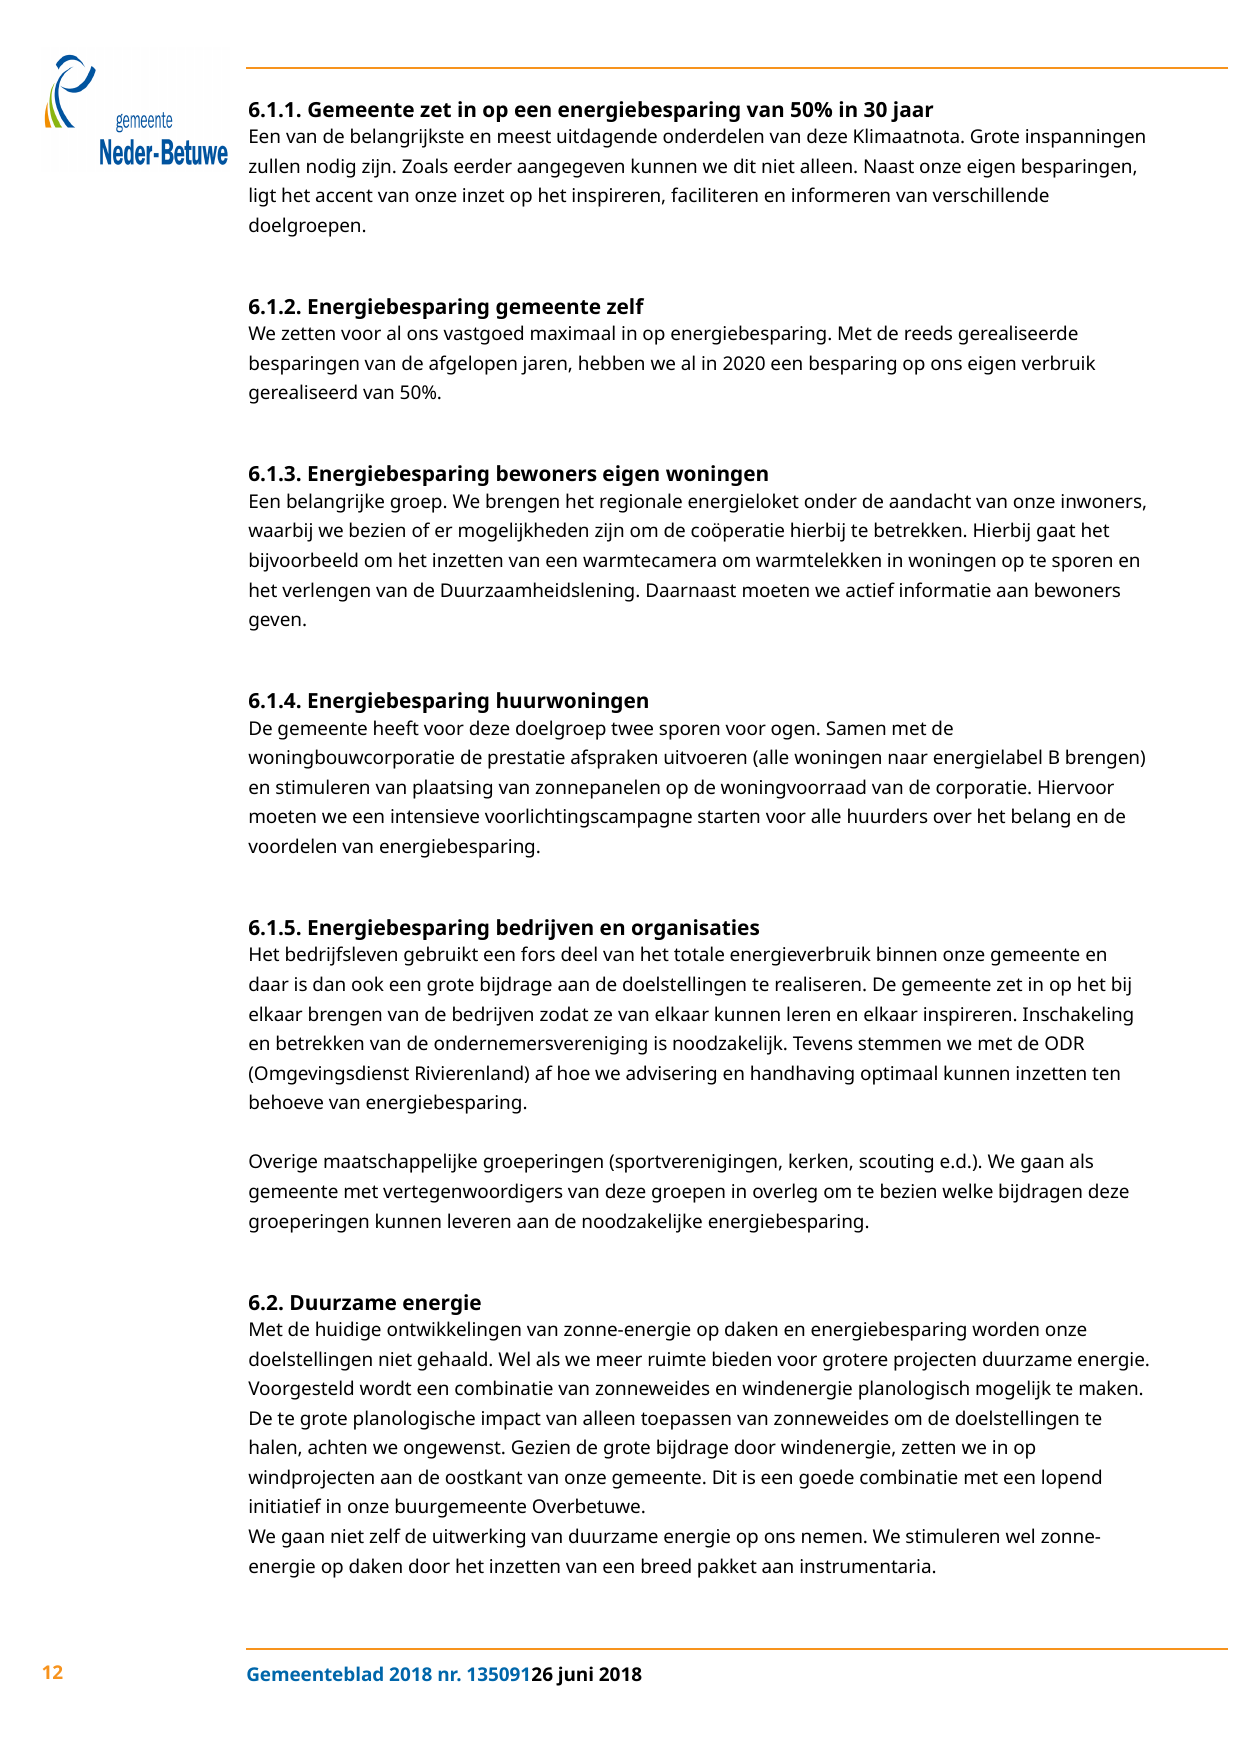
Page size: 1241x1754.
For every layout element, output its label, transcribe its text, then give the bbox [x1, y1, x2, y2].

text 6.1.4. Energiebesparing huurwoningen [248, 686, 1152, 715]
text 6.1.2. Energiebesparing gemeente zelf [248, 292, 1152, 320]
text We zetten voor al ons vastgoed maximaal in op energiebesparing. Met de reeds gerealiseerde besparingen van de afgelopen jaren, hebben we al in 2020 een besparing op ons eigen verbruik gerealiseerd van 50%. [248, 320, 1152, 405]
text Een belangrijke groep. We brengen het regionale energieloket onder de aandacht van onze inwoners, waarbij we bezien of er mogelijkheden zijn om de coöperatie hierbij te betrekken. Hierbij gaat het bijvoorbeeld om het inzetten van een warmtecamera om warmtelekken in woningen op te sporen en het verlengen van de Duurzaamheidslening. Daarnaast moeten we actief informatie aan bewoners geven. [248, 488, 1152, 632]
text Het bedrijfsleven gebruikt een fors deel van het totale energieverbruik binnen onze gemeente en daar is dan ook een grote bijdrage aan de doelstellingen te realiseren. De gemeente zet in op het bij elkaar brengen van de bedrijven zodat ze van elkaar kunnen leren en elkaar inspireren. Inschakeling en betrekken van de ondernemersvereniging is noodzakelijk. Tevens stemmen we met de ODR (Omgevingsdienst Rivierenland) af hoe we advisering en handhaving optimaal kunnen inzetten ten behoeve van energiebesparing. [248, 942, 1152, 1115]
text 6.1.1. Gemeente zet in op een energiebesparing van 50% in 30 jaar [248, 95, 1152, 123]
text 6.2. Duurzame energie [248, 1288, 1152, 1316]
text 6.1.3. Energiebesparing bewoners eigen woningen [248, 459, 1152, 488]
picture [41, 47, 231, 172]
text Een van de belangrijkste en meest uitdagende onderdelen van deze Klimaatnota. Grote inspanningen zullen nodig zijn. Zoals eerder aangegeven kunnen we dit niet alleen. Naast onze eigen besparingen, ligt het accent van onze inzet op het inspireren, faciliteren en informeren van verschillende doelgroepen. [248, 123, 1152, 238]
text We gaan niet zelf de uitwerking van duurzame energie op ons nemen. We stimuleren wel zonne-energie op daken door het inzetten van een breed pakket aan instrumentaria. [248, 1523, 1152, 1579]
text Met de huidige ontwikkelingen van zonne-energie op daken en energiebesparing worden onze doelstellingen niet gehaald. Wel als we meer ruimte bieden voor grotere projecten duurzame energie. [248, 1316, 1152, 1372]
text 6.1.5. Energiebesparing bedrijven en organisaties [248, 913, 1152, 942]
text Overige maatschappelijke groeperingen (sportverenigingen, kerken, scouting e.d.). We gaan als gemeente met vertegenwoordigers van deze groepen in overleg om te bezien welke bijdragen deze groeperingen kunnen leveren aan de noodzakelijke energiebesparing. [248, 1149, 1152, 1233]
text Voorgesteld wordt een combinatie van zonneweides en windenergie planologisch mogelijk te maken. De te grote planologische impact van alleen toepassen van zonneweides om de doelstellingen te halen, achten we ongewenst. Gezien de grote bijdrage door windenergie, zetten we in op windprojecten aan de oostkant van onze gemeente. Dit is een goede combinatie met een lopend initiatief in onze buurgemeente Overbetuwe. [248, 1375, 1152, 1519]
text De gemeente heeft voor deze doelgroep twee sporen voor ogen. Samen met de woningbouwcorporatie de prestatie afspraken uitvoeren (alle woningen naar energielabel B brengen) en stimuleren van plaatsing van zonnepanelen op de woningvoorraad van de corporatie. Hiervoor moeten we een intensieve voorlichtingscampagne starten voor alle huurders over het belang en de voordelen van energiebesparing. [248, 715, 1152, 859]
